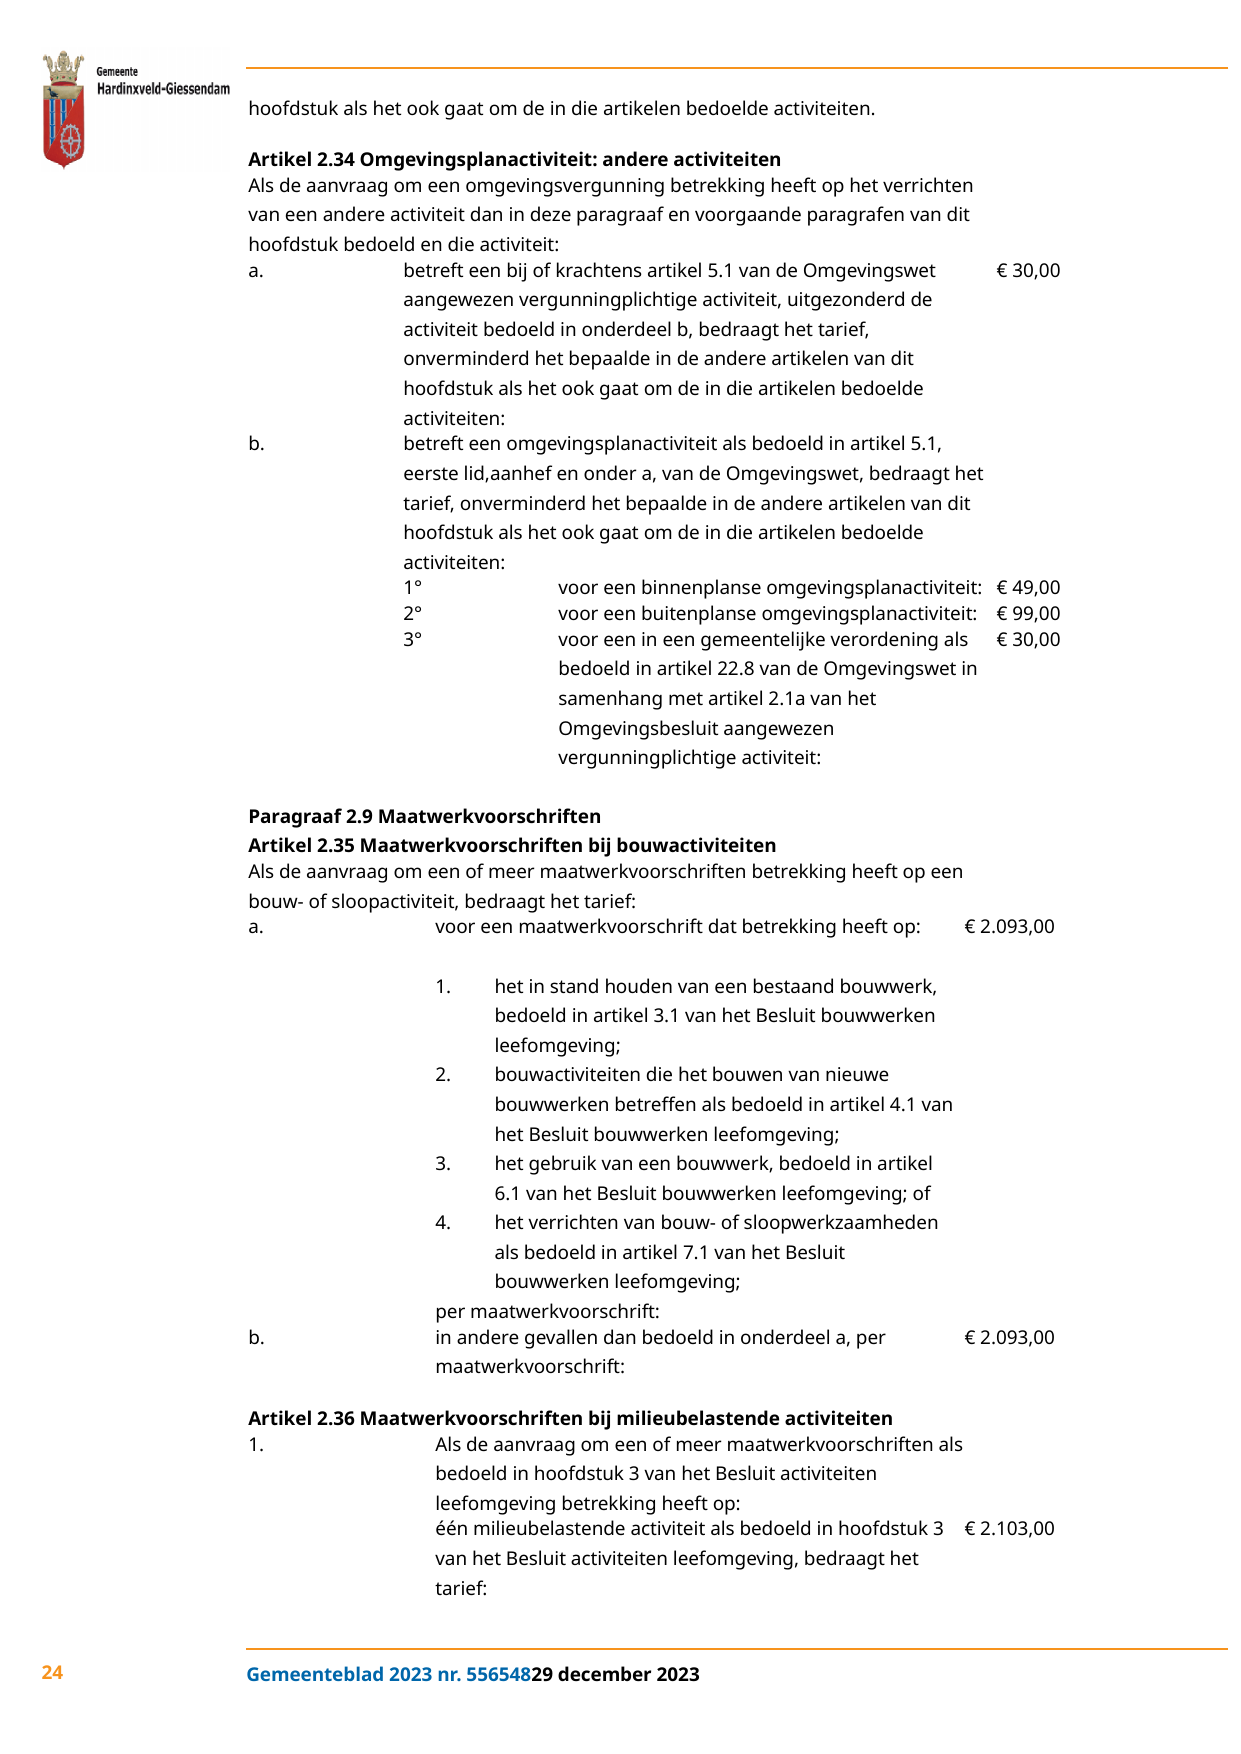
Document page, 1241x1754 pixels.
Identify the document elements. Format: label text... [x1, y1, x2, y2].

table_cell Artikel 2.34 Omgevingsplanactiviteit: andere activiteiten [248, 146, 1152, 172]
table_cell [248, 1379, 1152, 1405]
table_cell 1. [248, 1431, 435, 1516]
table_cell Als de aanvraag om een of meer maatwerkvoorschriften als bedoeld in hoofdstuk 3 van het Besluit activiteiten leefomgeving betrekking heeft op: [435, 1431, 964, 1516]
table_cell Artikel 2.36 Maatwerkvoorschriften bij milieubelastende activiteiten [248, 1405, 964, 1431]
table_cell a. [248, 257, 403, 431]
table_cell [996, 431, 1152, 574]
table_cell [964, 1405, 1152, 1431]
table_cell in andere gevallen dan bedoeld in onderdeel a, per maatwerkvoorschrift: [435, 1324, 964, 1379]
table_cell voor een in een gemeentelijke verordening als bedoeld in artikel 22.8 van de Omgevingswet in samenhang met artikel 2.1a van het Omgevingsbesluit aangewezen vergunningplichtige activiteit: [558, 626, 996, 770]
table_cell [248, 575, 403, 600]
table_cell € 30,00 [996, 257, 1152, 431]
table_cell a. [248, 914, 435, 1324]
table_cell b. [248, 431, 403, 574]
table_cell [248, 626, 403, 770]
table_cell voor een binnenplanse omgevingsplanactiviteit: [558, 575, 996, 600]
table_cell [964, 858, 1152, 914]
table_cell één milieubelastende activiteit als bedoeld in hoofdstuk 3 van het Besluit activiteiten leefomgeving, bedraagt het tarief: [435, 1516, 964, 1601]
table_cell voor een maatwerkvoorschrift dat betrekking heeft op: het in stand houden van een bestaand bouwwerk, bedoeld in artikel 3.1 van het Besluit bouwwerken leefomgeving; bouwactiviteiten die het bouwen van nieuwe bouwwerken betreffen als bedoeld in artikel 4.1 van het Besluit bouwwerken leefomgeving; het gebruik van een bouwwerk, bedoeld in artikel 6.1 van het Besluit bouwwerken leefomgeving; of het verrichten van bouw- of sloopwerkzaamheden als bedoeld in artikel 7.1 van het Besluit bouwwerken leefomgeving; per maatwerkvoorschrift: [435, 914, 964, 1324]
table_cell [248, 1516, 435, 1601]
table_cell € 99,00 [996, 600, 1152, 626]
table_cell hoofdstuk als het ook gaat om de in die artikelen bedoelde activiteiten. [248, 95, 996, 121]
table_cell [248, 121, 1152, 146]
table_cell [964, 1431, 1152, 1516]
table_cell 2° [403, 600, 558, 626]
table_cell 3° [403, 626, 558, 770]
table_cell € 2.093,00 [964, 914, 1152, 1324]
table_cell € 30,00 [996, 626, 1152, 770]
table_header [964, 833, 1152, 858]
table_cell betreft een bij of krachtens artikel 5.1 van de Omgevingswet aangewezen vergunningplichtige activiteit, uitgezonderd de activiteit bedoeld in onderdeel b, bedraagt het tarief, onverminderd het bepaalde in de andere artikelen van dit hoofdstuk als het ook gaat om de in die artikelen bedoelde activiteiten: [403, 257, 996, 431]
table_cell Als de aanvraag om een omgevingsvergunning betrekking heeft op het verrichten van een andere activiteit dan in deze paragraaf en voorgaande paragrafen van dit hoofdstuk bedoeld en die activiteit: [248, 172, 996, 257]
table_cell [996, 95, 1152, 121]
table_cell voor een buitenplanse omgevingsplanactiviteit: [558, 600, 996, 626]
picture [41, 47, 231, 172]
table_cell [248, 600, 403, 626]
table_cell € 49,00 [996, 575, 1152, 600]
table_cell b. [248, 1324, 435, 1379]
table_cell Als de aanvraag om een of meer maatwerkvoorschriften betrekking heeft op een bouw- of sloopactiviteit, bedraagt het tarief: [248, 858, 964, 914]
table_cell [996, 172, 1152, 257]
table_cell 1° [403, 575, 558, 600]
table_cell betreft een omgevingsplanactiviteit als bedoeld in artikel 5.1, eerste lid,aanhef en onder a, van de Omgevingswet, bedraagt het tarief, onverminderd het bepaalde in de andere artikelen van dit hoofdstuk als het ook gaat om de in die artikelen bedoelde activiteiten: [403, 431, 996, 574]
table_cell € 2.093,00 [964, 1324, 1152, 1379]
table_header Artikel 2.35 Maatwerkvoorschriften bij bouwactiviteiten [248, 833, 964, 858]
text Paragraaf 2.9 Maatwerkvoorschriften [248, 803, 1152, 829]
table_cell € 2.103,00 [964, 1516, 1152, 1601]
